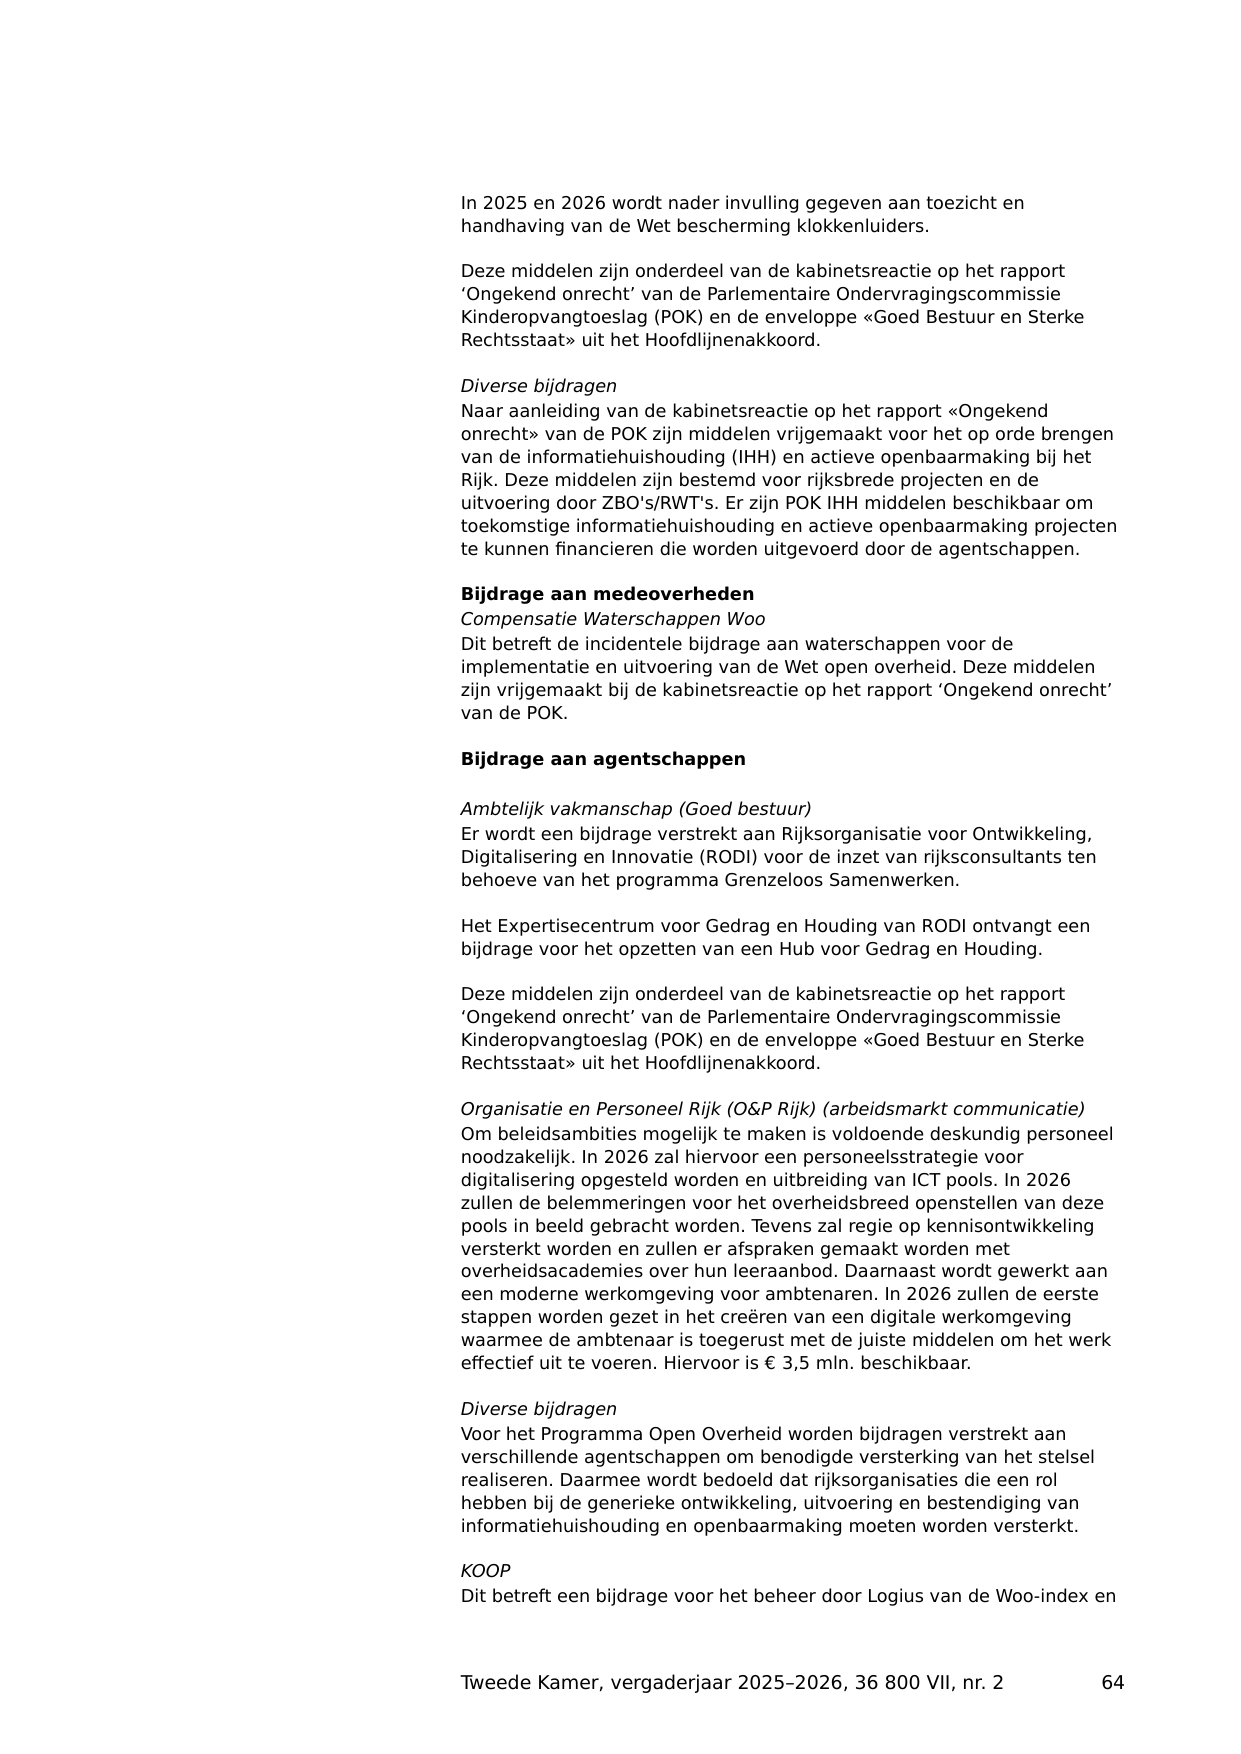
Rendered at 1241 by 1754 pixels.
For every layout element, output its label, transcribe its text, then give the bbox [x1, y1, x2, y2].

text Dit betreft een bijdrage voor het beheer door Logius van de Woo-index en [461, 1584, 1125, 1607]
text Om beleidsambities mogelijk te maken is voldoende deskundig personeel noodzakelijk. In 2026 zal hiervoor een personeelsstrategie voor digitalisering opgesteld worden en uitbreiding van ICT pools. In 2026 zullen de belemmeringen voor het overheidsbreed openstellen van deze pools in beeld gebracht worden. Tevens zal regie op kennisontwikkeling versterkt worden en zullen er afspraken gemaakt worden met overheidsacademies over hun leeraanbod. Daarnaast wordt gewerkt aan een moderne werkomgeving voor ambtenaren. In 2026 zullen de eerste stappen worden gezet in het creëren van een digitale werkomgeving waarmee de ambtenaar is toegerust met de juiste middelen om het werk effectief uit te voeren. Hiervoor is € 3,5 mln. beschikbaar. [461, 1122, 1125, 1374]
text Bijdrage aan medeoverheden [461, 582, 1125, 605]
text Compensatie Waterschappen Woo [461, 607, 1125, 630]
text Naar aanleiding van de kabinetsreactie op het rapport «Ongekend onrecht» van de POK zijn middelen vrijgemaakt voor het op orde brengen van de informatiehuishouding (IHH) en actieve openbaarmaking bij het Rijk. Deze middelen zijn bestemd voor rijksbrede projecten en de uitvoering door ZBO's/RWT's. Er zijn POK IHH middelen beschikbaar om toekomstige informatiehuishouding en actieve openbaarmaking projecten te kunnen financieren die worden uitgevoerd door de agentschappen. [461, 399, 1125, 559]
text Deze middelen zijn onderdeel van de kabinetsreactie op het rapport ‘Ongekend onrecht’ van de Parlementaire Ondervragingscommissie Kinderopvangtoeslag (POK) en de enveloppe «Goed Bestuur en Sterke Rechtsstaat» uit het Hoofdlijnenakkoord. [461, 982, 1125, 1074]
text In 2025 en 2026 wordt nader invulling gegeven aan toezicht en handhaving van de Wet bescherming klokkenluiders. [461, 191, 1125, 237]
text Ambtelijk vakmanschap (Goed bestuur) [461, 797, 1125, 820]
text Diverse bijdragen [461, 374, 1125, 397]
text Dit betreft de incidentele bijdrage aan waterschappen voor de implementatie en uitvoering van de Wet open overheid. Deze middelen zijn vrijgemaakt bij de kabinetsreactie op het rapport ‘Ongekend onrecht’ van de POK. [461, 632, 1125, 724]
text Deze middelen zijn onderdeel van de kabinetsreactie op het rapport ‘Ongekend onrecht’ van de Parlementaire Ondervragingscommissie Kinderopvangtoeslag (POK) en de enveloppe «Goed Bestuur en Sterke Rechtsstaat» uit het Hoofdlijnenakkoord. [461, 259, 1125, 351]
text Er wordt een bijdrage verstrekt aan Rijksorganisatie voor Ontwikkeling, Digitalisering en Innovatie (RODI) voor de inzet van rijksconsultants ten behoeve van het programma Grenzeloos Samenwerken. [461, 822, 1125, 891]
text Voor het Programma Open Overheid worden bijdragen verstrekt aan verschillende agentschappen om benodigde versterking van het stelsel realiseren. Daarmee wordt bedoeld dat rijksorganisaties die een rol hebben bij de generieke ontwikkeling, uitvoering en bestendiging van informatiehuishouding en openbaarmaking moeten worden versterkt. [461, 1422, 1125, 1537]
text Bijdrage aan agentschappen [461, 747, 1125, 770]
text KOOP [461, 1559, 1125, 1582]
text Organisatie en Personeel Rijk (O&P Rijk) (arbeidsmarkt communicatie) [461, 1097, 1125, 1120]
text Het Expertisecentrum voor Gedrag en Houding van RODI ontvangt een bijdrage voor het opzetten van een Hub voor Gedrag en Houding. [461, 914, 1125, 959]
text Diverse bijdragen [461, 1397, 1125, 1420]
